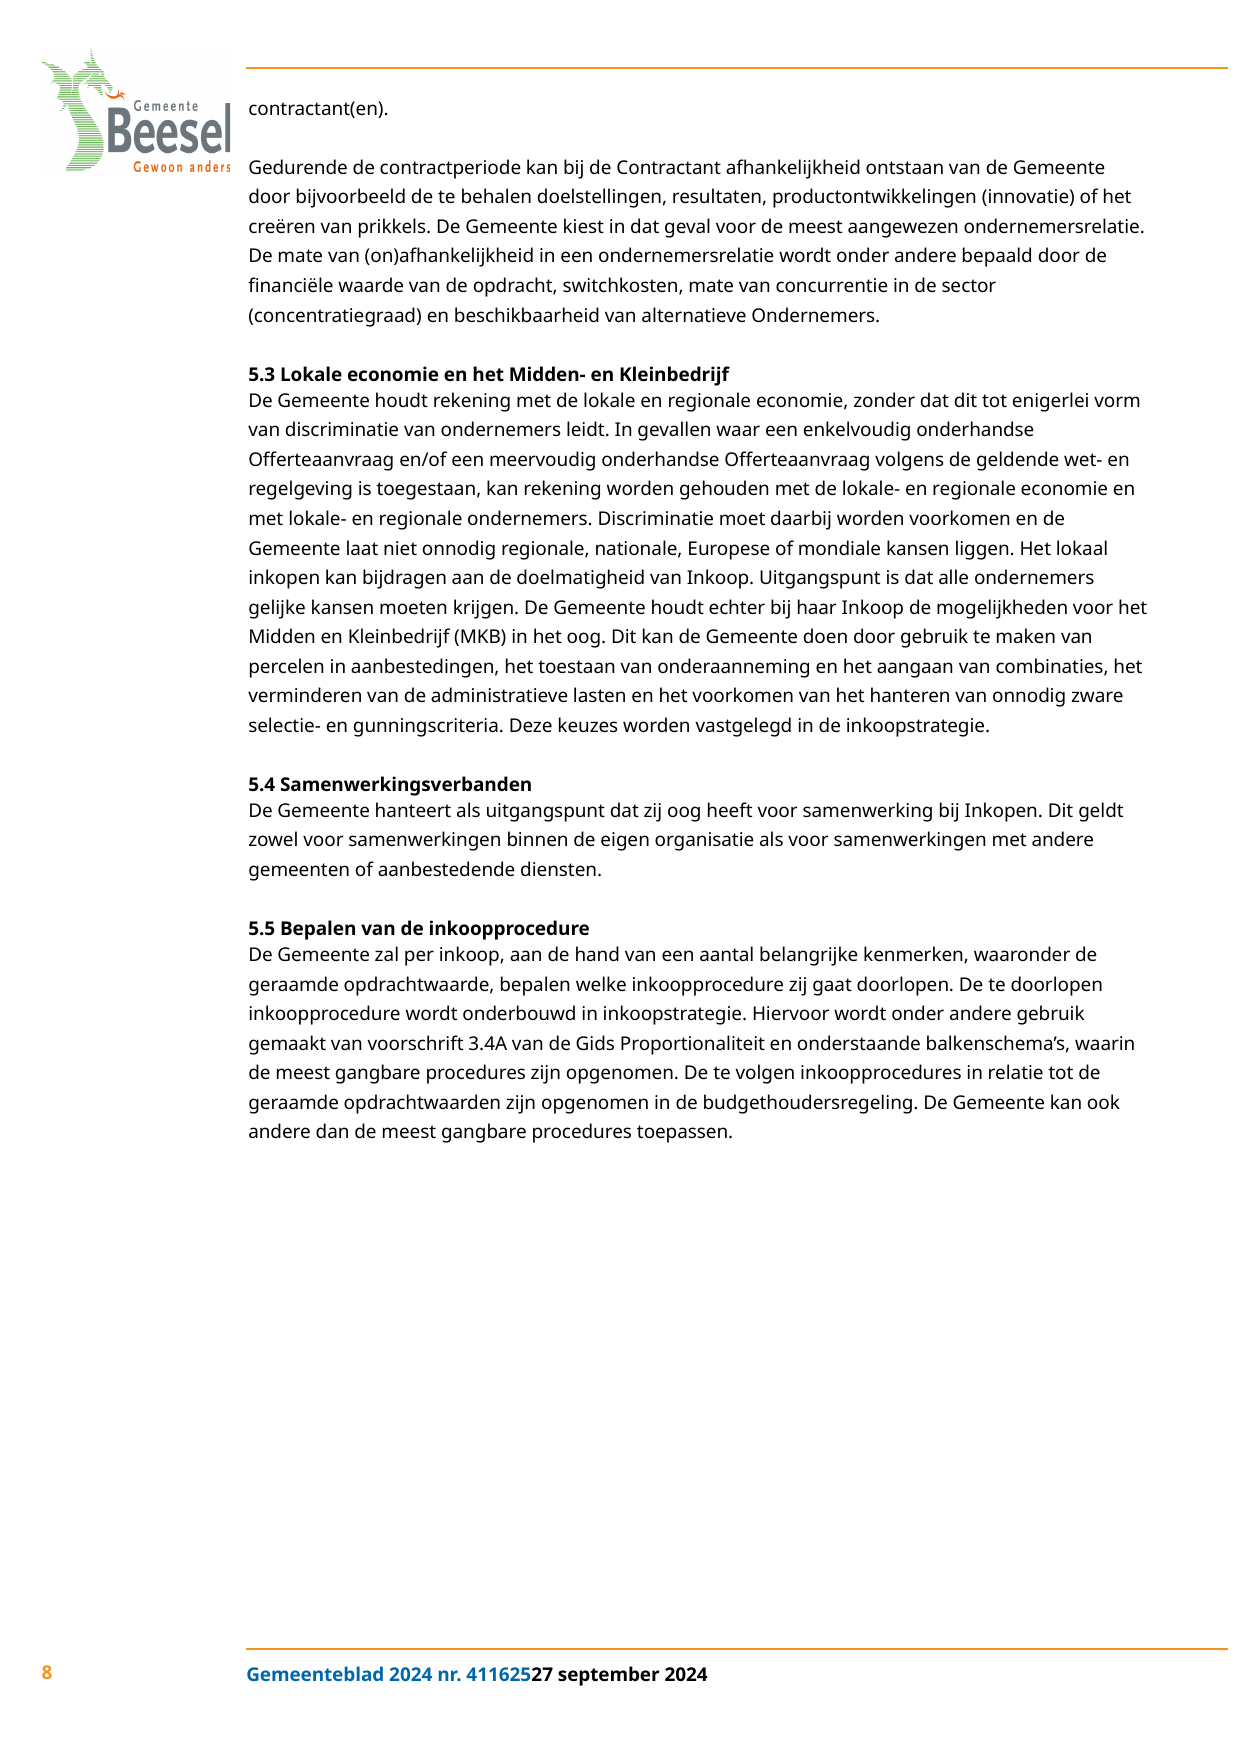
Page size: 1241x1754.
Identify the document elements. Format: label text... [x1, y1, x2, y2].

text 5.4 Samenwerkingsverbanden [248, 771, 1152, 797]
text De Gemeente zal per inkoop, aan de hand van een aantal belangrijke kenmerken, waaronder de geraamde opdrachtwaarde, bepalen welke inkoopprocedure zij gaat doorlopen. De te doorlopen inkoopprocedure wordt onderbouwd in inkoopstrategie. Hiervoor wordt onder andere gebruik gemaakt van voorschrift 3.4A van de Gids Proportionaliteit en onderstaande balkenschema’s, waarin de meest gangbare procedures zijn opgenomen. De te volgen inkoopprocedures in relatie tot de geraamde opdrachtwaarden zijn opgenomen in de budgethoudersregeling. De Gemeente kan ook andere dan de meest gangbare procedures toepassen. [248, 941, 1152, 1144]
text De Gemeente houdt rekening met de lokale en regionale economie, zonder dat dit tot enigerlei vorm van discriminatie van ondernemers leidt. In gevallen waar een enkelvoudig onderhandse Offerteaanvraag en/of een meervoudig onderhandse Offerteaanvraag volgens de geldende wet- en regelgeving is toegestaan, kan rekening worden gehouden met de lokale- en regionale economie en met lokale- en regionale ondernemers. Discriminatie moet daarbij worden voorkomen en de Gemeente laat niet onnodig regionale, nationale, Europese of mondiale kansen liggen. Het lokaal inkopen kan bijdragen aan de doelmatigheid van Inkoop. Uitgangspunt is dat alle ondernemers gelijke kansen moeten krijgen. De Gemeente houdt echter bij haar Inkoop de mogelijkheden voor het Midden en Kleinbedrijf (MKB) in het oog. Dit kan de Gemeente doen door gebruik te maken van percelen in aanbestedingen, het toestaan van onderaanneming en het aangaan van combinaties, het verminderen van de administratieve lasten en het voorkomen van het hanteren van onnodig zware selectie- en gunningscriteria. Deze keuzes worden vastgelegd in de inkoopstrategie. [248, 387, 1152, 738]
text 5.5 Bepalen van de inkoopprocedure [248, 915, 1152, 941]
text 5.3 Lokale economie en het Midden- en Kleinbedrijf [248, 361, 1152, 387]
text Gedurende de contractperiode kan bij de Contractant afhankelijkheid ontstaan van de Gemeente door bijvoorbeeld de te behalen doelstellingen, resultaten, productontwikkelingen (innovatie) of het creëren van prikkels. De Gemeente kiest in dat geval voor de meest aangewezen ondernemersrelatie. De mate van (on)afhankelijkheid in een ondernemersrelatie wordt onder andere bepaald door de financiële waarde van de opdracht, switchkosten, mate van concurrentie in de sector (concentratiegraad) en beschikbaarheid van alternatieve Ondernemers. [248, 154, 1152, 328]
text contractant(en). [248, 95, 1152, 121]
text De Gemeente hanteert als uitgangspunt dat zij oog heeft voor samenwerking bij Inkopen. Dit geldt zowel voor samenwerkingen binnen de eigen organisatie als voor samenwerkingen met andere gemeenten of aanbestedende diensten. [248, 797, 1152, 882]
picture [41, 47, 231, 172]
